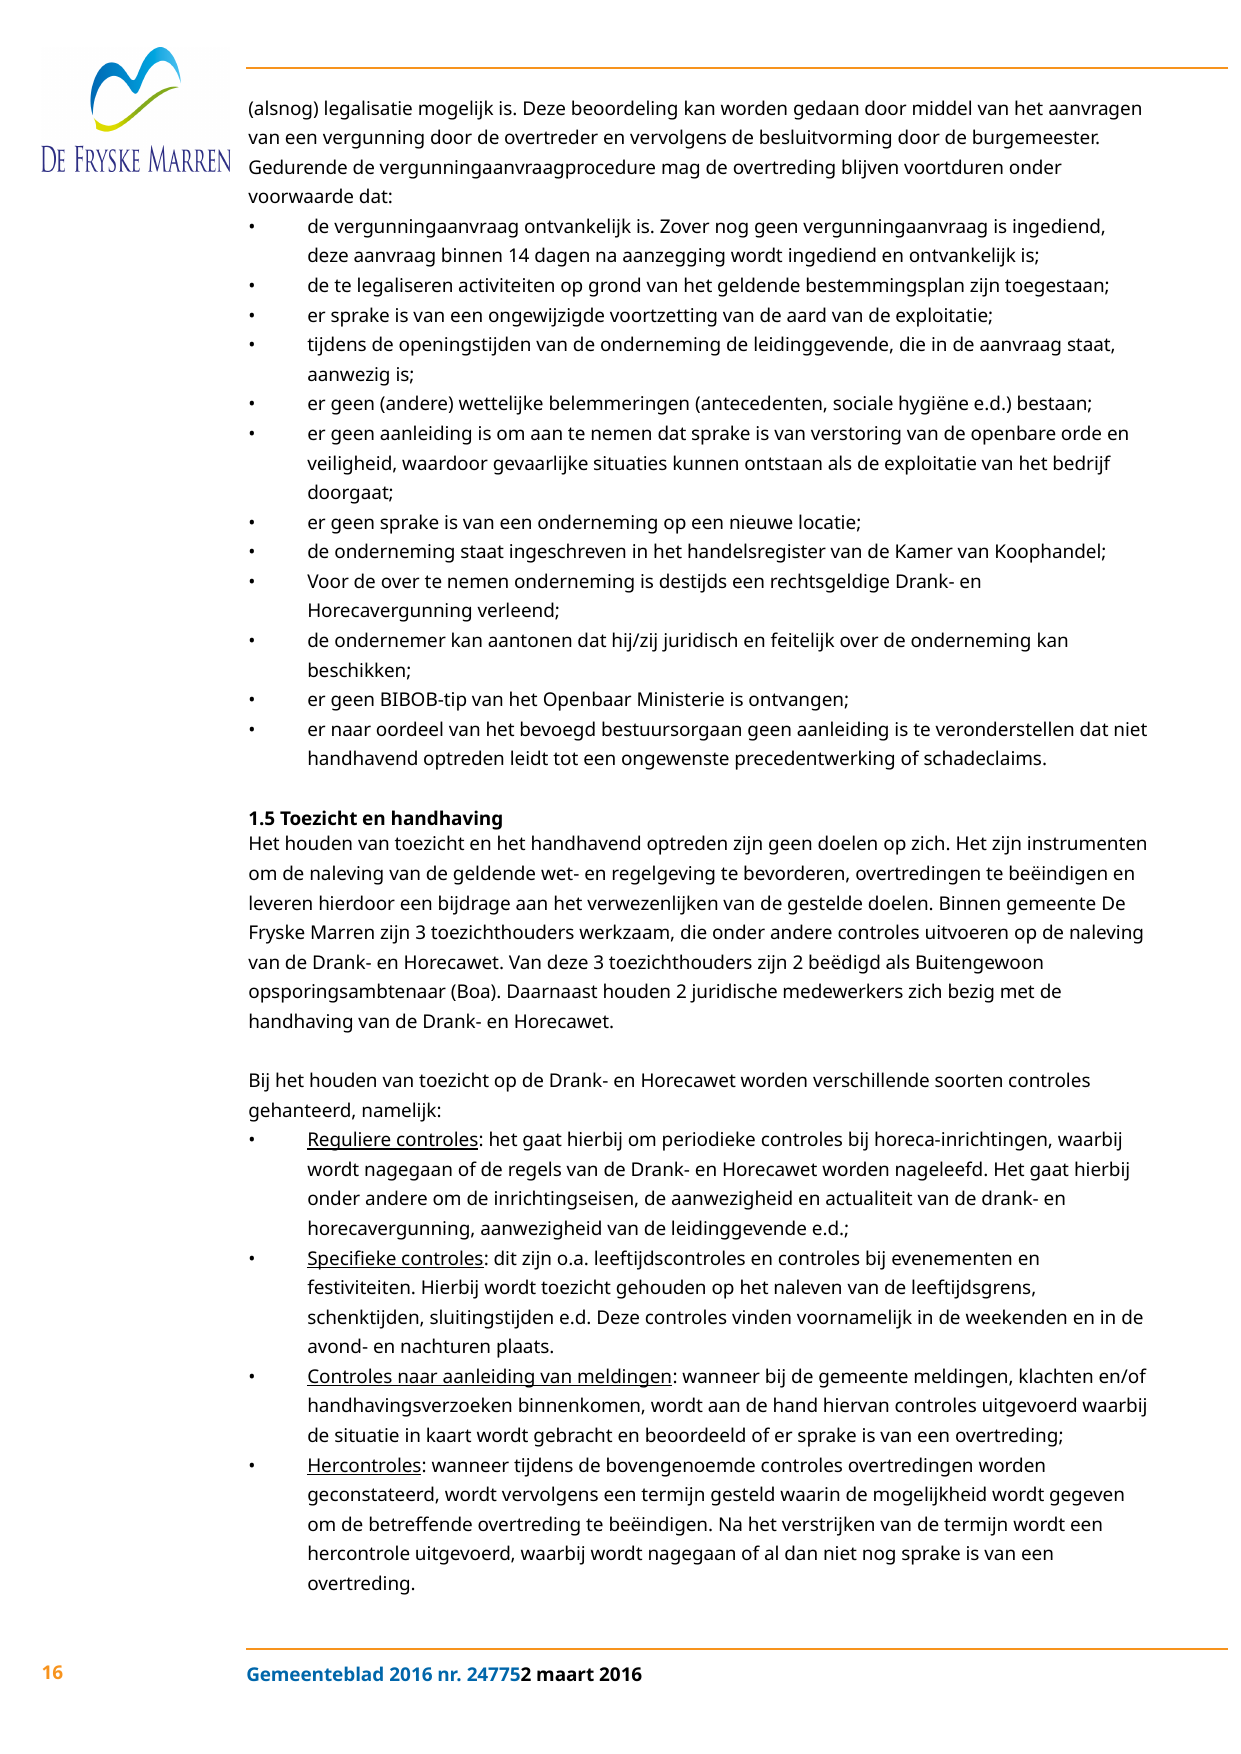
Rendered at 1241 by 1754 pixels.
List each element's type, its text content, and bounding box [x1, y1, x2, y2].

text Het houden van toezicht en het handhavend optreden zijn geen doelen op zich. Het zijn instrumenten om de naleving van de geldende wet- en regelgeving te bevorderen, overtredingen te beëindigen en leveren hierdoor een bijdrage aan het verwezenlijken van de gestelde doelen. Binnen gemeente De Fryske Marren zijn 3 toezichthouders werkzaam, die onder andere controles uitvoeren op de naleving van de Drank- en Horecawet. Van deze 3 toezichthouders zijn 2 beëdigd als Buitengewoon opsporingsambtenaar (Boa). Daarnaast houden 2 juridische medewerkers zich bezig met de handhaving van de Drank- en Horecawet. [248, 831, 1152, 1034]
text (alsnog) legalisatie mogelijk is. Deze beoordeling kan worden gedaan door middel van het aanvragen van een vergunning door de overtreder en vervolgens de besluitvorming door de burgemeester. Gedurende de vergunningaanvraagprocedure mag de overtreding blijven voortduren onder voorwaarde dat: [248, 95, 1152, 209]
list de ondernemer kan aantonen dat hij/zij juridisch en feitelijk over de onderneming kan beschikken; [248, 627, 1152, 683]
list er geen sprake is van een onderneming op een nieuwe locatie; [248, 509, 1152, 535]
list Hercontroles: wanneer tijdens de bovengenoemde controles overtredingen worden geconstateerd, wordt vervolgens een termijn gesteld waarin de mogelijkheid wordt gegeven om de betreffende overtreding te beëindigen. Na het verstrijken van de termijn wordt een hercontrole uitgevoerd, waarbij wordt nagegaan of al dan niet nog sprake is van een overtreding. [248, 1452, 1152, 1596]
list de vergunningaanvraag ontvankelijk is. Zover nog geen vergunningaanvraag is ingediend, deze aanvraag binnen 14 dagen na aanzegging wordt ingediend en ontvankelijk is; [248, 213, 1152, 268]
text 1.5 Toezicht en handhaving [248, 805, 1152, 831]
list tijdens de openingstijden van de onderneming de leidinggevende, die in de aanvraag staat, aanwezig is; [248, 331, 1152, 387]
list Reguliere controles: het gaat hierbij om periodieke controles bij horeca-inrichtingen, waarbij wordt nagegaan of de regels van de Drank- en Horecawet worden nageleefd. Het gaat hierbij onder andere om de inrichtingseisen, de aanwezigheid en actualiteit van de drank- en horecavergunning, aanwezigheid van de leidinggevende e.d.; [248, 1126, 1152, 1241]
list er geen (andere) wettelijke belemmeringen (antecedenten, sociale hygiëne e.d.) bestaan; [248, 391, 1152, 416]
list de te legaliseren activiteiten op grond van het geldende bestemmingsplan zijn toegestaan; [248, 272, 1152, 298]
list er naar oordeel van het bevoegd bestuursorgaan geen aanleiding is te veronderstellen dat niet handhavend optreden leidt tot een ongewenste precedentwerking of schadeclaims. [248, 716, 1152, 771]
list er geen BIBOB-tip van het Openbaar Ministerie is ontvangen; [248, 686, 1152, 712]
text Bij het houden van toezicht op de Drank- en Horecawet worden verschillende soorten controles gehanteerd, namelijk: [248, 1067, 1152, 1122]
list de onderneming staat ingeschreven in het handelsregister van de Kamer van Koophandel; [248, 538, 1152, 564]
list er geen aanleiding is om aan te nemen dat sprake is van verstoring van de openbare orde en veiligheid, waardoor gevaarlijke situaties kunnen ontstaan als de exploitatie van het bedrijf doorgaat; [248, 420, 1152, 505]
picture [41, 47, 231, 172]
list er sprake is van een ongewijzigde voortzetting van de aard van de exploitatie; [248, 302, 1152, 328]
list Controles naar aanleiding van meldingen: wanneer bij de gemeente meldingen, klachten en/of handhavingsverzoeken binnenkomen, wordt aan de hand hiervan controles uitgevoerd waarbij de situatie in kaart wordt gebracht en beoordeeld of er sprake is van een overtreding; [248, 1363, 1152, 1448]
list Specifieke controles: dit zijn o.a. leeftijdscontroles en controles bij evenementen en festiviteiten. Hierbij wordt toezicht gehouden op het naleven van de leeftijdsgrens, schenktijden, sluitingstijden e.d. Deze controles vinden voornamelijk in de weekenden en in de avond- en nachturen plaats. [248, 1245, 1152, 1359]
list Voor de over te nemen onderneming is destijds een rechtsgeldige Drank- en Horecavergunning verleend; [248, 568, 1152, 623]
